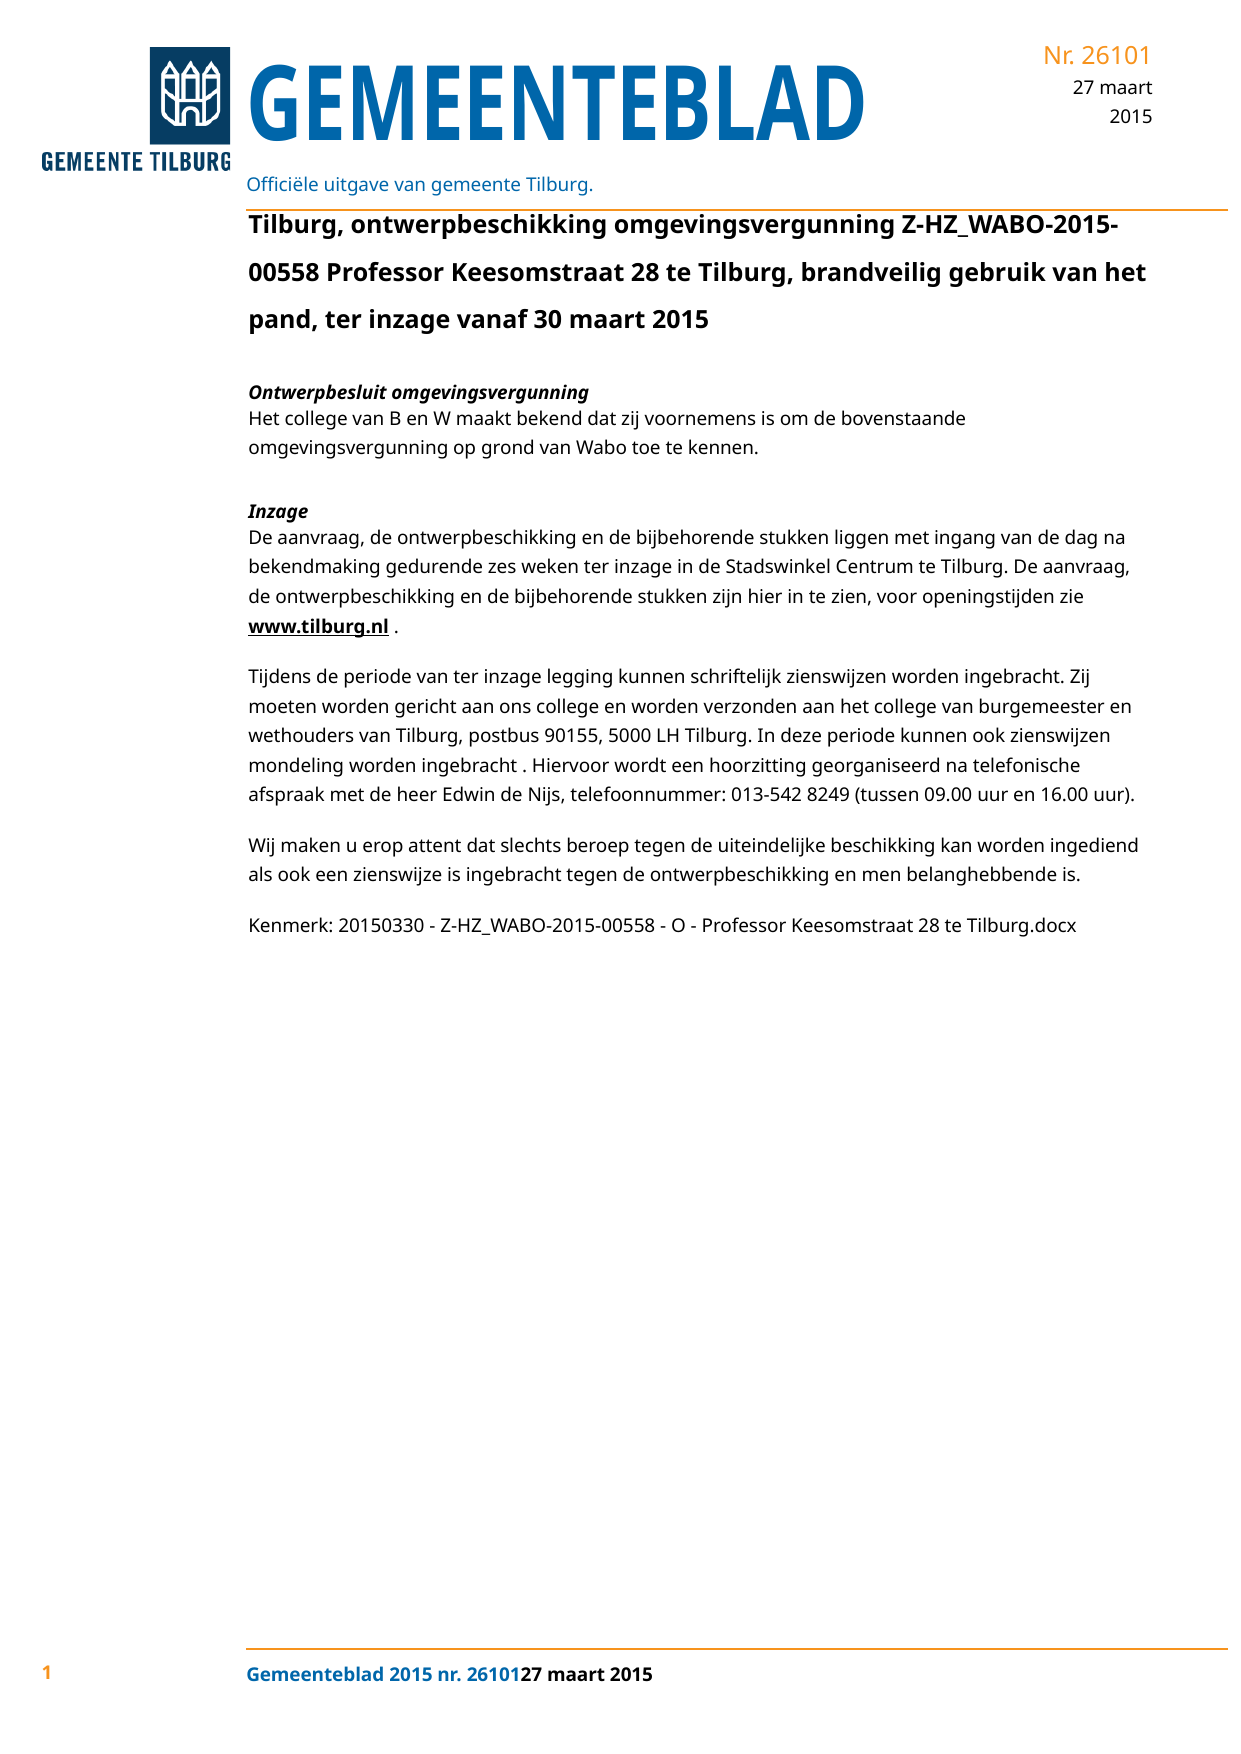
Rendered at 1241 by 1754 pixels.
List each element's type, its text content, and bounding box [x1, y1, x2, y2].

text De aanvraag, de ontwerpbeschikking en de bijbehorende stukken liggen met ingang van de dag na bekendmaking gedurende zes weken ter inzage in de Stadswinkel Centrum te Tilburg. De aanvraag, de ontwerpbeschikking en de bijbehorende stukken zijn hier in te zien, voor openingstijden zie www.tilburg.nl . [248, 524, 1152, 638]
picture [41, 47, 231, 172]
text Tilburg, ontwerpbeschikking omgevingsvergunning Z-HZ_WABO-2015-00558 Professor Keesomstraat 28 te Tilburg, brandveilig gebruik van het pand, ter inzage vanaf 30 maart 2015 [248, 211, 1152, 336]
text Ontwerpbesluit omgevingsvergunning [248, 379, 1152, 405]
text Het college van B en W maakt bekend dat zij voornemens is om de bovenstaande omgevingsvergunning op grond van Wabo toe te kennen. [248, 405, 1152, 460]
text Wij maken u erop attent dat slechts beroep tegen de uiteindelijke beschikking kan worden ingediend als ook een zienswijze is ingebracht tegen de ontwerpbeschikking en men belanghebbende is. [248, 832, 1152, 887]
text Tijdens de periode van ter inzage legging kunnen schriftelijk zienswijzen worden ingebracht. Zij moeten worden gericht aan ons college en worden verzonden aan het college van burgemeester en wethouders van Tilburg, postbus 90155, 5000 LH Tilburg. In deze periode kunnen ook zienswijzen mondeling worden ingebracht . Hiervoor wordt een hoorzitting georganiseerd na telefonische afspraak met de heer Edwin de Nijs, telefoonnummer: 013-542 8249 (tussen 09.00 uur en 16.00 uur). [248, 663, 1152, 807]
text Kenmerk: 20150330 - Z-HZ_WABO-2015-00558 - O - Professor Keesomstraat 28 te Tilburg.docx [248, 912, 1152, 938]
text Inzage [248, 498, 1152, 524]
